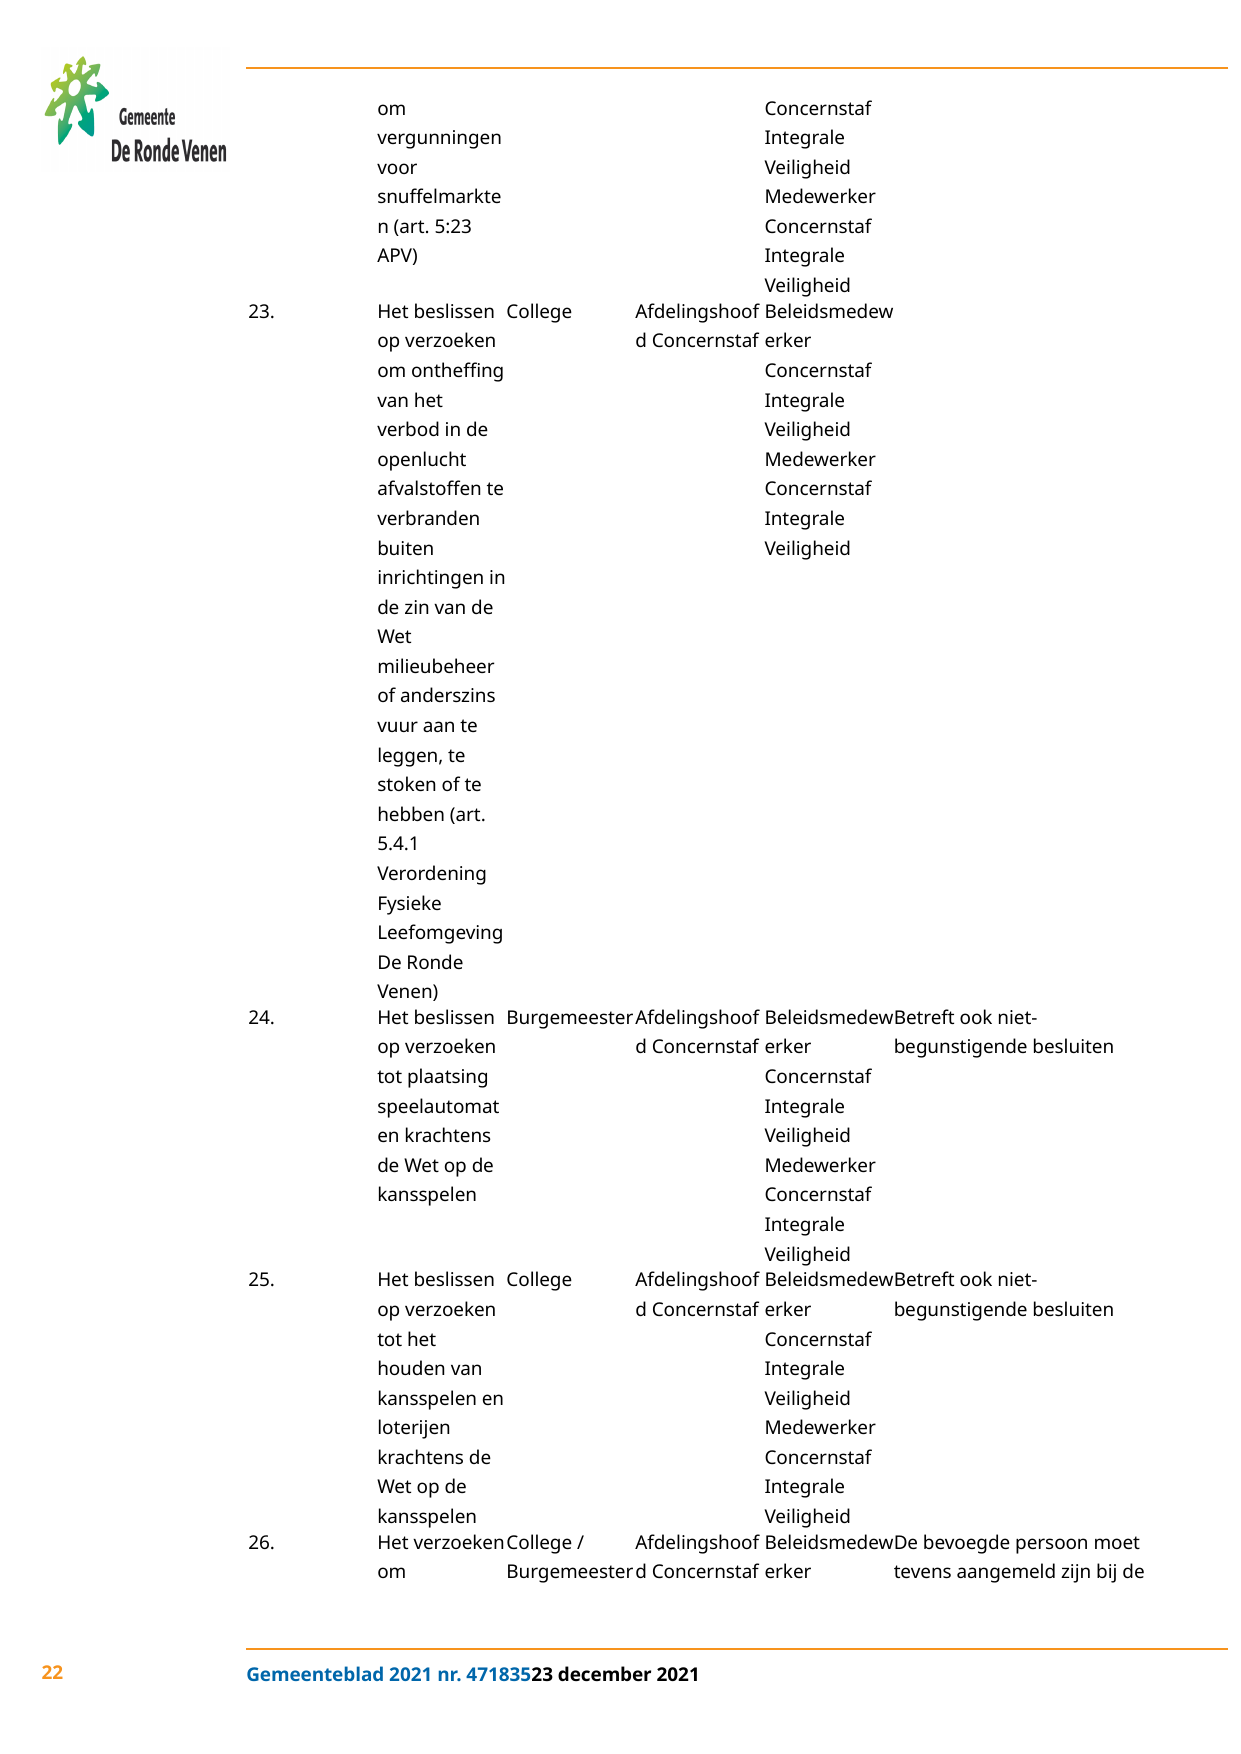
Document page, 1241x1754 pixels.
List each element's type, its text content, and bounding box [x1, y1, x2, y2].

table_cell Burgemeester [506, 1004, 635, 1267]
table_cell Concernstaf Integrale Veiligheid Medewerker Concernstaf Integrale Veiligheid [764, 95, 893, 298]
picture [41, 47, 231, 172]
table_cell Betreft ook niet-begunstigende besluiten [894, 1004, 1152, 1267]
table_cell Het verzoeken om [377, 1529, 506, 1584]
table_cell 24. [248, 1004, 377, 1267]
table_cell Afdelingshoofd Concernstaf [635, 1004, 764, 1267]
table_cell Afdelingshoofd Concernstaf [635, 1267, 764, 1529]
table_cell De bevoegde persoon moet tevens aangemeld zijn bij de [894, 1529, 1152, 1584]
table_cell College / Burgemeester [506, 1529, 635, 1584]
table_cell Beleidsmedewerker Concernstaf Integrale Veiligheid Medewerker Concernstaf Integrale Veiligheid [764, 1004, 893, 1267]
table_cell [506, 95, 635, 298]
table_cell 26. [248, 1529, 377, 1584]
table_cell [894, 95, 1152, 298]
table_cell College [506, 298, 635, 1004]
table_cell 23. [248, 298, 377, 1004]
table_cell Afdelingshoofd Concernstaf [635, 298, 764, 1004]
table_cell 25. [248, 1267, 377, 1529]
table_cell Het beslissen op verzoeken tot plaatsing speelautomaten krachtens de Wet op de kansspelen [377, 1004, 506, 1267]
table_cell [248, 95, 377, 298]
table_cell Beleidsmedewerker Concernstaf Integrale Veiligheid Medewerker Concernstaf Integrale Veiligheid [764, 298, 893, 1004]
table_cell College [506, 1267, 635, 1529]
table_cell [894, 298, 1152, 1004]
table_cell Beleidsmedewerker [764, 1529, 893, 1584]
table_cell Het beslissen op verzoeken tot het houden van kansspelen en loterijen krachtens de Wet op de kansspelen [377, 1267, 506, 1529]
table_cell [635, 95, 764, 298]
table_cell Het beslissen op verzoeken om ontheffing van het verbod in de openlucht afvalstoffen te verbranden buiten inrichtingen in de zin van de Wet milieubeheer of anderszins vuur aan te leggen, te stoken of te hebben (art. 5.4.1 Verordening Fysieke Leefomgeving De Ronde Venen) [377, 298, 506, 1004]
table_cell Betreft ook niet-begunstigende besluiten [894, 1267, 1152, 1529]
table_cell Beleidsmedewerker Concernstaf Integrale Veiligheid Medewerker Concernstaf Integrale Veiligheid [764, 1267, 893, 1529]
table_cell om vergunningen voor snuffelmarkten (art. 5:23 APV) [377, 95, 506, 298]
table_cell Afdelingshoofd Concernstaf [635, 1529, 764, 1584]
